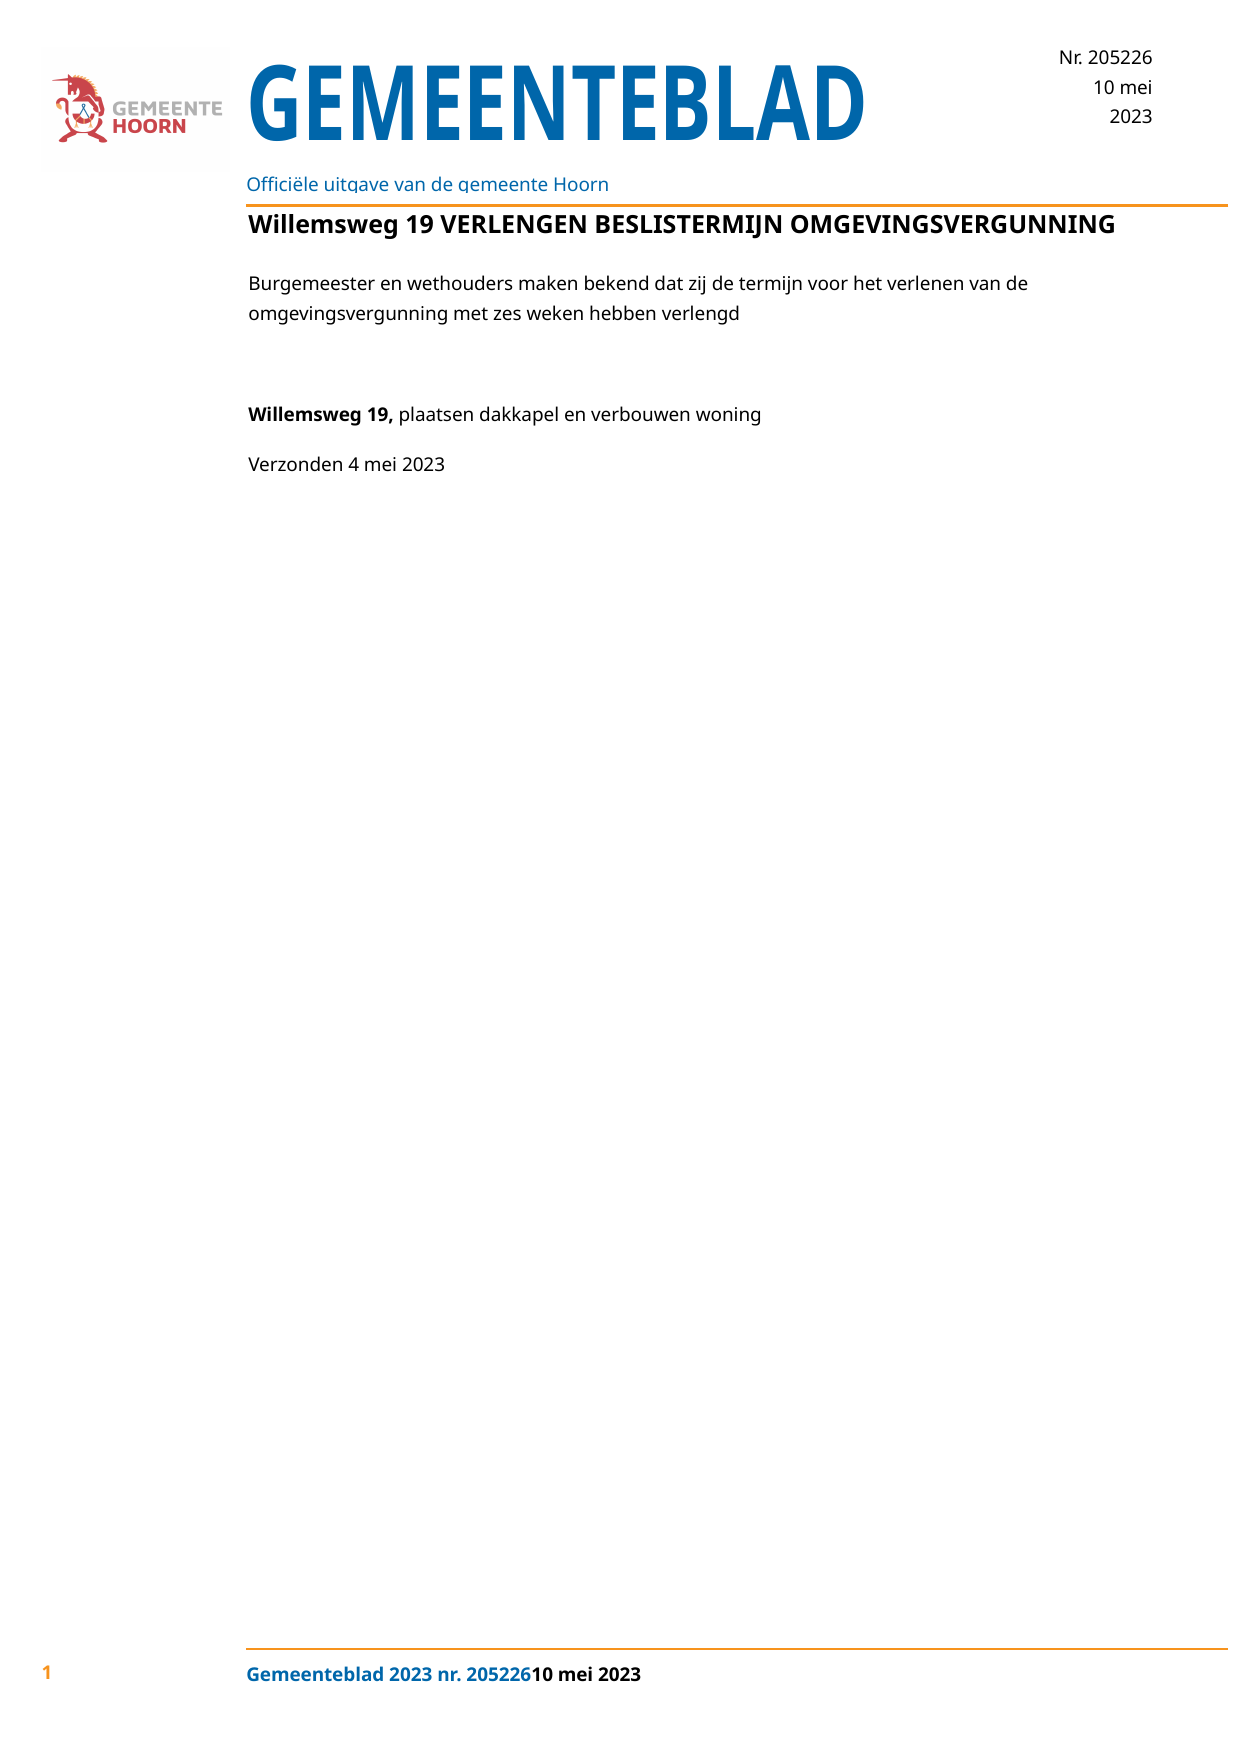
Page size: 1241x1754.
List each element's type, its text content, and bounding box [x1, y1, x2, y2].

text Willemsweg 19, plaatsen dakkapel en verbouwen woning [248, 401, 1152, 426]
text Willemsweg 19 VERLENGEN BESLISTERMIJN OMGEVINGSVERGUNNING [248, 207, 1152, 241]
picture [41, 47, 231, 172]
text Burgemeester en wethouders maken bekend dat zij de termijn voor het verlenen van de omgevingsvergunning met zes weken hebben verlengd [248, 270, 1152, 326]
text Verzonden 4 mei 2023 [248, 451, 1152, 477]
